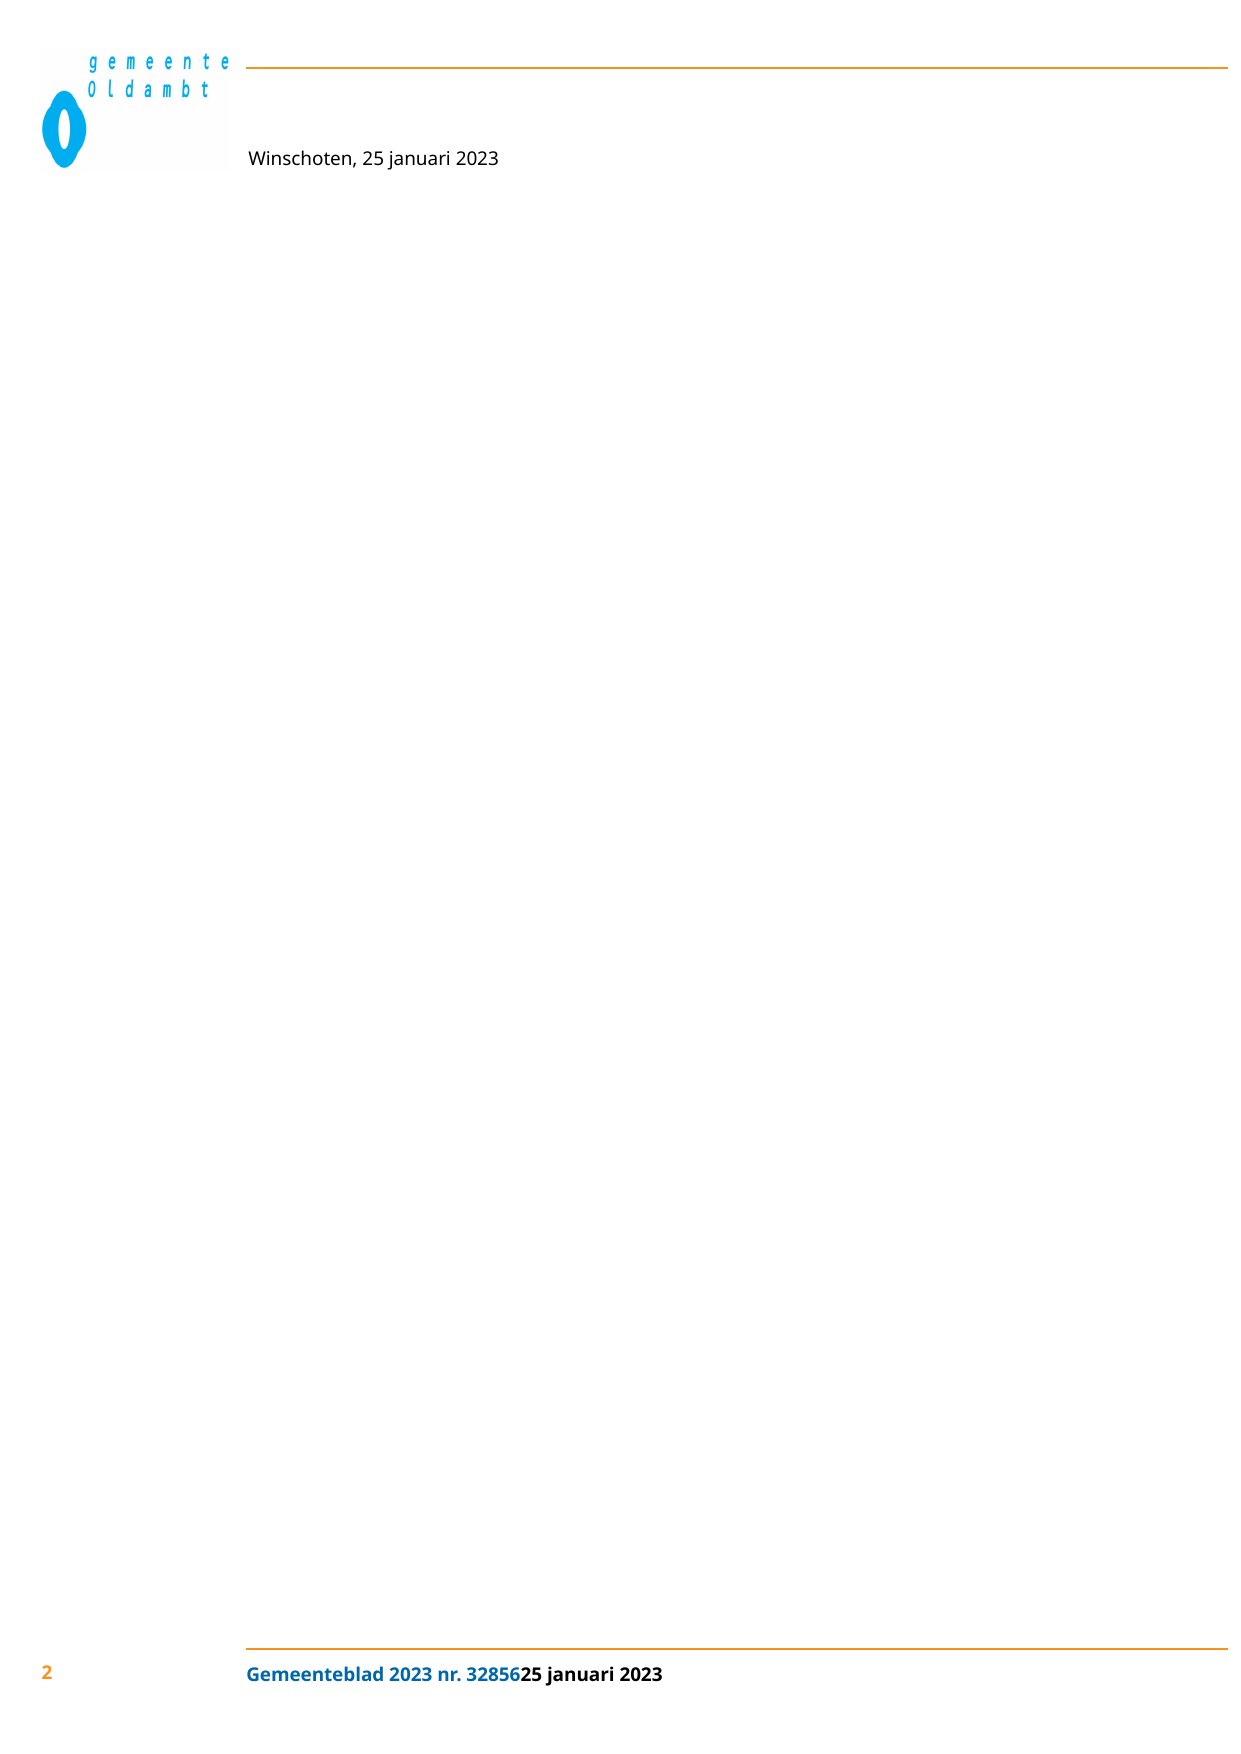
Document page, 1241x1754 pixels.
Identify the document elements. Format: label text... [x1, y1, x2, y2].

text Winschoten, 25 januari 2023 [248, 145, 1152, 171]
picture [41, 47, 231, 172]
